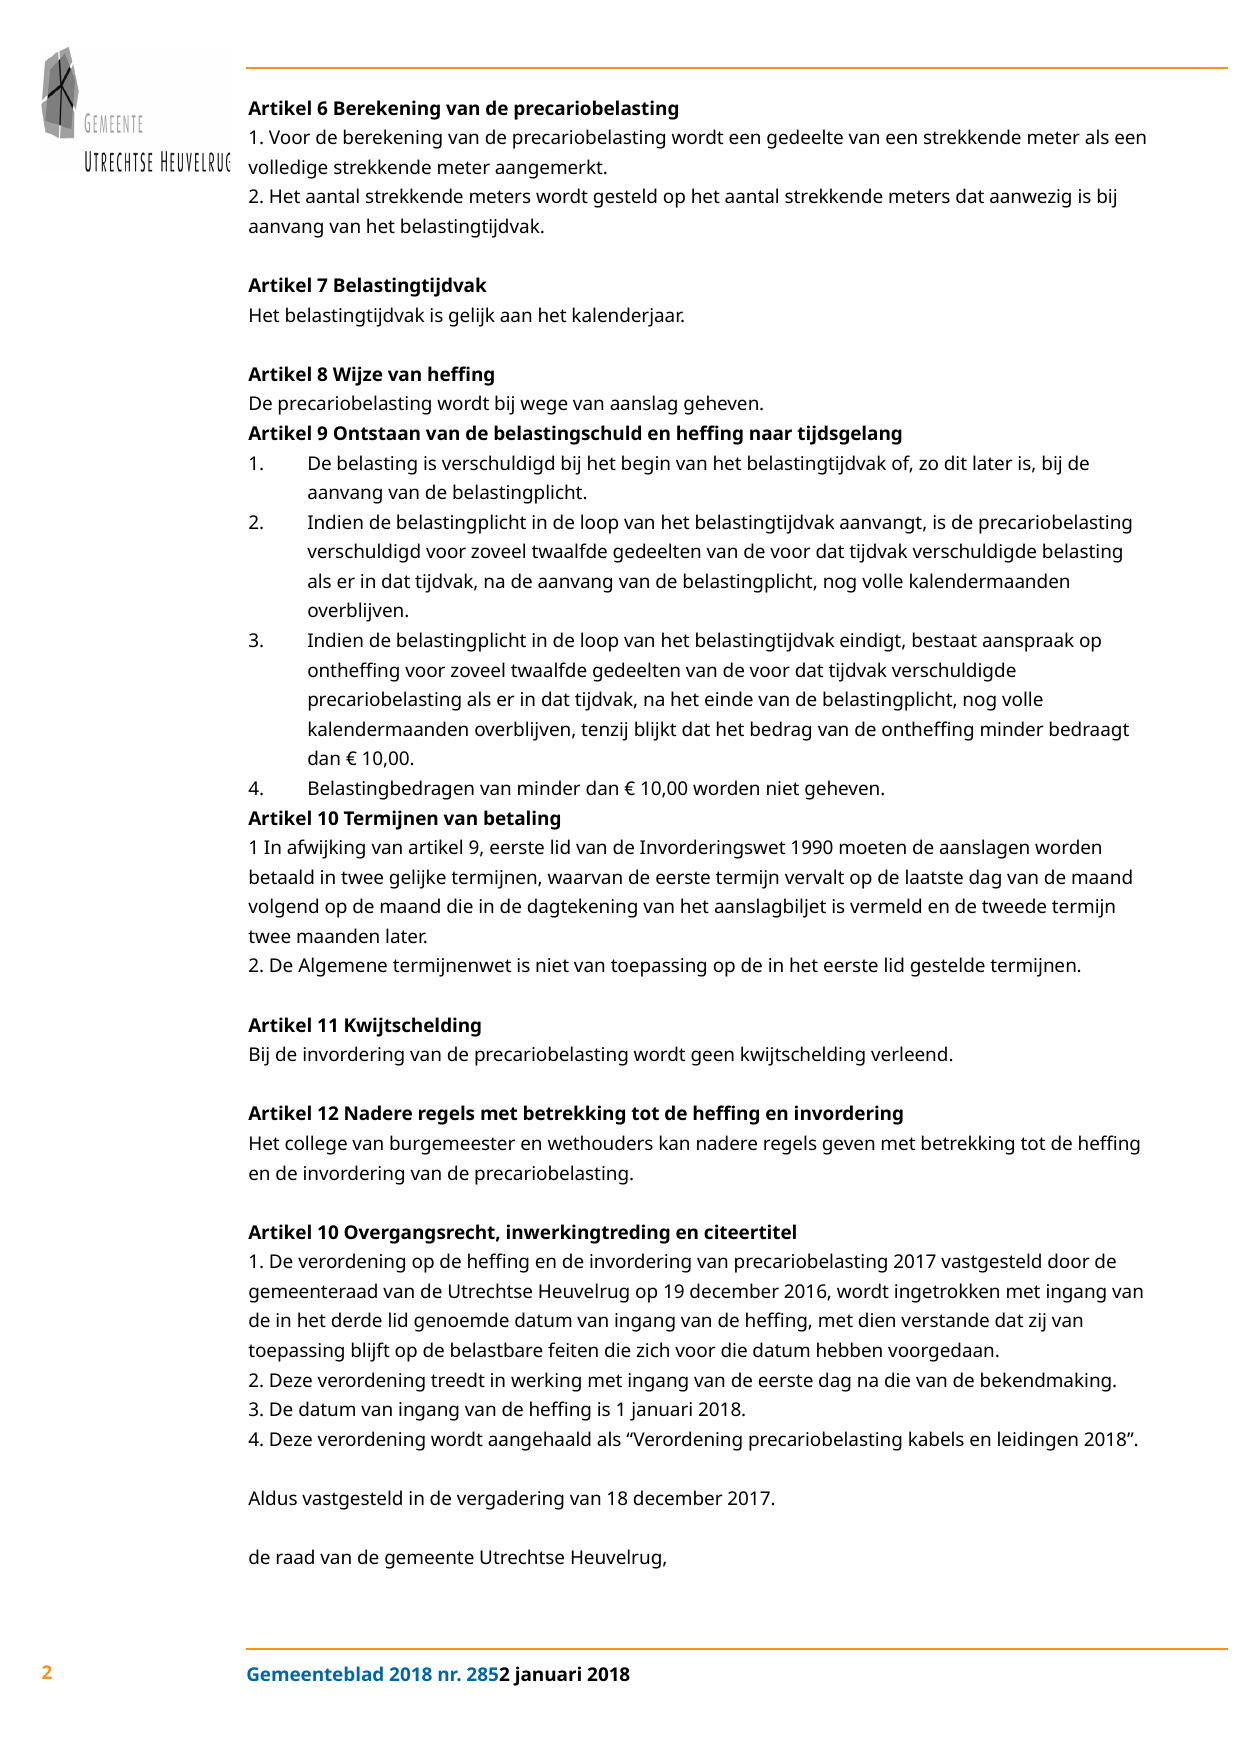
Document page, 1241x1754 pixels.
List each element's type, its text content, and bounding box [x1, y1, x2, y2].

text Artikel 10 Termijnen van betaling [248, 805, 1152, 831]
text 3. De datum van ingang van de heffing is 1 januari 2018. [248, 1396, 1152, 1422]
text Artikel 10 Overgangsrecht, inwerkingtreding en citeertitel [248, 1219, 1152, 1245]
text 2. Deze verordening treedt in werking met ingang van de eerste dag na die van de bekendmaking. [248, 1367, 1152, 1393]
text 1 In afwijking van artikel 9, eerste lid van de Invorderingswet 1990 moeten de aanslagen worden betaald in twee gelijke termijnen, waarvan de eerste termijn vervalt op de laatste dag van de maand volgend op de maand die in de dagtekening van het aanslagbiljet is vermeld en de tweede termijn twee maanden later. [248, 834, 1152, 949]
text De precariobelasting wordt bij wege van aanslag geheven. [248, 391, 1152, 416]
text Artikel 11 Kwijtschelding [248, 1012, 1152, 1038]
text Artikel 8 Wijze van heffing [248, 361, 1152, 387]
text Artikel 9 Ontstaan van de belastingschuld en heffing naar tijdsgelang [248, 420, 1152, 446]
text de raad van de gemeente Utrechtse Heuvelrug, [248, 1544, 1152, 1570]
text Artikel 7 Belastingtijdvak [248, 272, 1152, 298]
list Belastingbedragen van minder dan € 10,00 worden niet geheven. [248, 775, 1152, 801]
text Bij de invordering van de precariobelasting wordt geen kwijtschelding verleend. [248, 1041, 1152, 1067]
text 4. Deze verordening wordt aangehaald als “Verordening precariobelasting kabels en leidingen 2018”. [248, 1426, 1152, 1452]
text 1. De verordening op de heffing en de invordering van precariobelasting 2017 vastgesteld door de gemeenteraad van de Utrechtse Heuvelrug op 19 december 2016, wordt ingetrokken met ingang van de in het derde lid genoemde datum van ingang van de heffing, met dien verstande dat zij van toepassing blijft op de belastbare feiten die zich voor die datum hebben voorgedaan. [248, 1248, 1152, 1363]
text 2. De Algemene termijnenwet is niet van toepassing op de in het eerste lid gestelde termijnen. [248, 953, 1152, 978]
text Het belastingtijdvak is gelijk aan het kalenderjaar. [248, 302, 1152, 328]
list De belasting is verschuldigd bij het begin van het belastingtijdvak of, zo dit later is, bij de aanvang van de belastingplicht. [248, 450, 1152, 505]
text Aldus vastgesteld in de vergadering van 18 december 2017. [248, 1485, 1152, 1511]
text 2. Het aantal strekkende meters wordt gesteld op het aantal strekkende meters dat aanwezig is bij aanvang van het belastingtijdvak. [248, 183, 1152, 239]
text Het college van burgemeester en wethouders kan nadere regels geven met betrekking tot de heffing en de invordering van de precariobelasting. [248, 1130, 1152, 1186]
text Artikel 12 Nadere regels met betrekking tot de heffing en invordering [248, 1101, 1152, 1126]
text Artikel 6 Berekening van de precariobelasting [248, 95, 1152, 121]
text 1. Voor de berekening van de precariobelasting wordt een gedeelte van een strekkende meter als een volledige strekkende meter aangemerkt. [248, 124, 1152, 180]
list Indien de belastingplicht in de loop van het belastingtijdvak eindigt, bestaat aanspraak op ontheffing voor zoveel twaalfde gedeelten van de voor dat tijdvak verschuldigde precariobelasting als er in dat tijdvak, na het einde van de belastingplicht, nog volle kalendermaanden overblijven, tenzij blijkt dat het bedrag van de ontheffing minder bedraagt dan € 10,00. [248, 627, 1152, 771]
list Indien de belastingplicht in de loop van het belastingtijdvak aanvangt, is de precariobelasting verschuldigd voor zoveel twaalfde gedeelten van de voor dat tijdvak verschuldigde belasting als er in dat tijdvak, na de aanvang van de belastingplicht, nog volle kalendermaanden overblijven. [248, 509, 1152, 623]
picture [41, 47, 231, 172]
